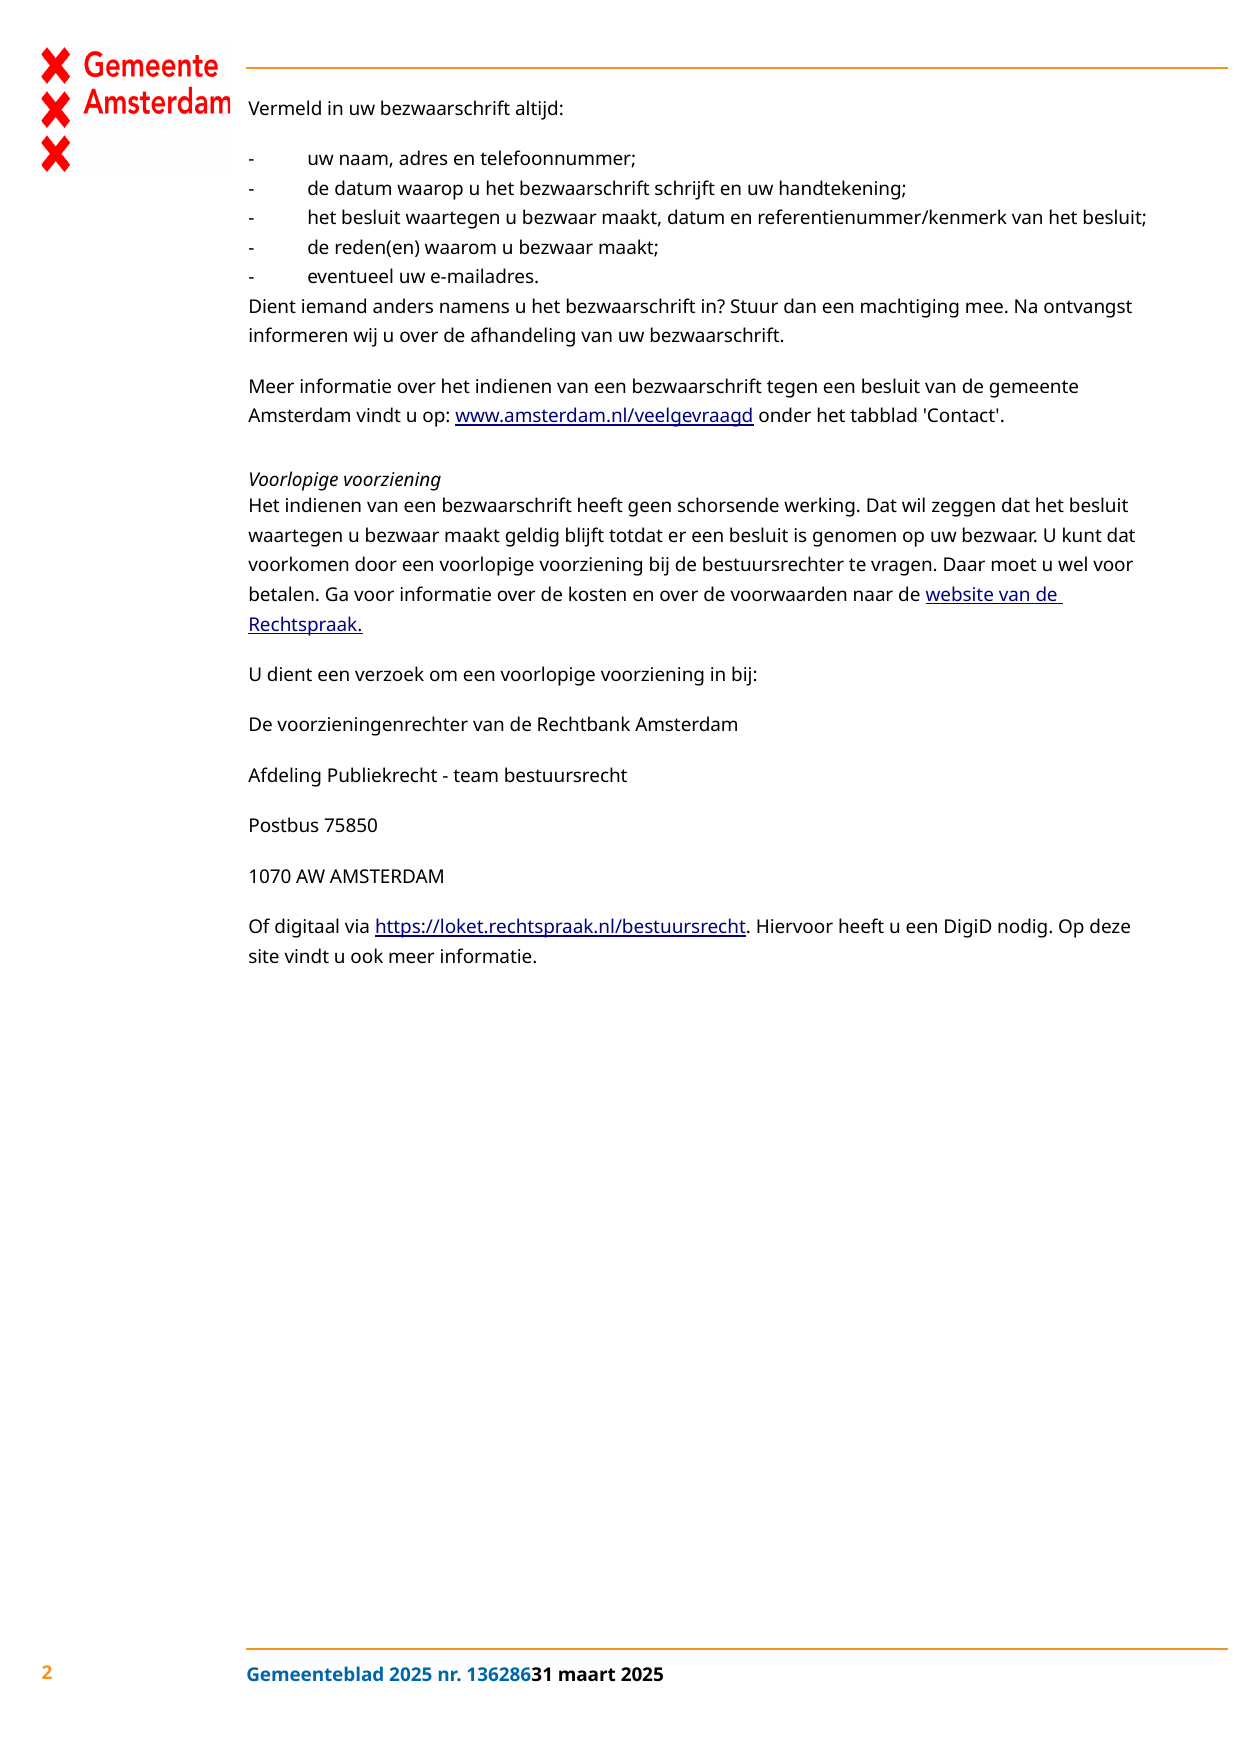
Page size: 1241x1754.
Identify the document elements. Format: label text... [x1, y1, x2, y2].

text Voorlopige voorziening [248, 467, 1152, 492]
text Meer informatie over het indienen van een bezwaarschrift tegen een besluit van de gemeente Amsterdam vindt u op: www.amsterdam.nl/veelgevraagd onder het tabblad 'Contact'. [248, 373, 1152, 428]
text U dient een verzoek om een voorlopige voorziening in bij: [248, 661, 1152, 687]
list eventueel uw e-mailadres. [248, 263, 1152, 289]
text Dient iemand anders namens u het bezwaarschrift in? Stuur dan een machtiging mee. Na ontvangst informeren wij u over de afhandeling van uw bezwaarschrift. [248, 293, 1152, 348]
list het besluit waartegen u bezwaar maakt, datum en referentienummer/kenmerk van het besluit; [248, 204, 1152, 230]
picture [41, 47, 231, 172]
text Of digitaal via https://loket.rechtspraak.nl/bestuursrecht. Hiervoor heeft u een DigiD nodig. Op deze site vindt u ook meer informatie. [248, 913, 1152, 968]
list de datum waarop u het bezwaarschrift schrijft en uw handtekening; [248, 175, 1152, 201]
text Vermeld in uw bezwaarschrift altijd: [248, 95, 1152, 121]
list de reden(en) waarom u bezwaar maakt; [248, 234, 1152, 260]
list uw naam, adres en telefoonnummer; [248, 145, 1152, 171]
text Afdeling Publiekrecht - team bestuursrecht [248, 762, 1152, 788]
text De voorzieningenrechter van de Rechtbank Amsterdam [248, 712, 1152, 737]
text Het indienen van een bezwaarschrift heeft geen schorsende werking. Dat wil zeggen dat het besluit waartegen u bezwaar maakt geldig blijft totdat er een besluit is genomen op uw bezwaar. U kunt dat voorkomen door een voorlopige voorziening bij de bestuursrechter te vragen. Daar moet u wel voor betalen. Ga voor informatie over de kosten en over de voorwaarden naar de website van de Rechtspraak. [248, 492, 1152, 636]
text 1070 AW AMSTERDAM [248, 863, 1152, 888]
text Postbus 75850 [248, 812, 1152, 838]
